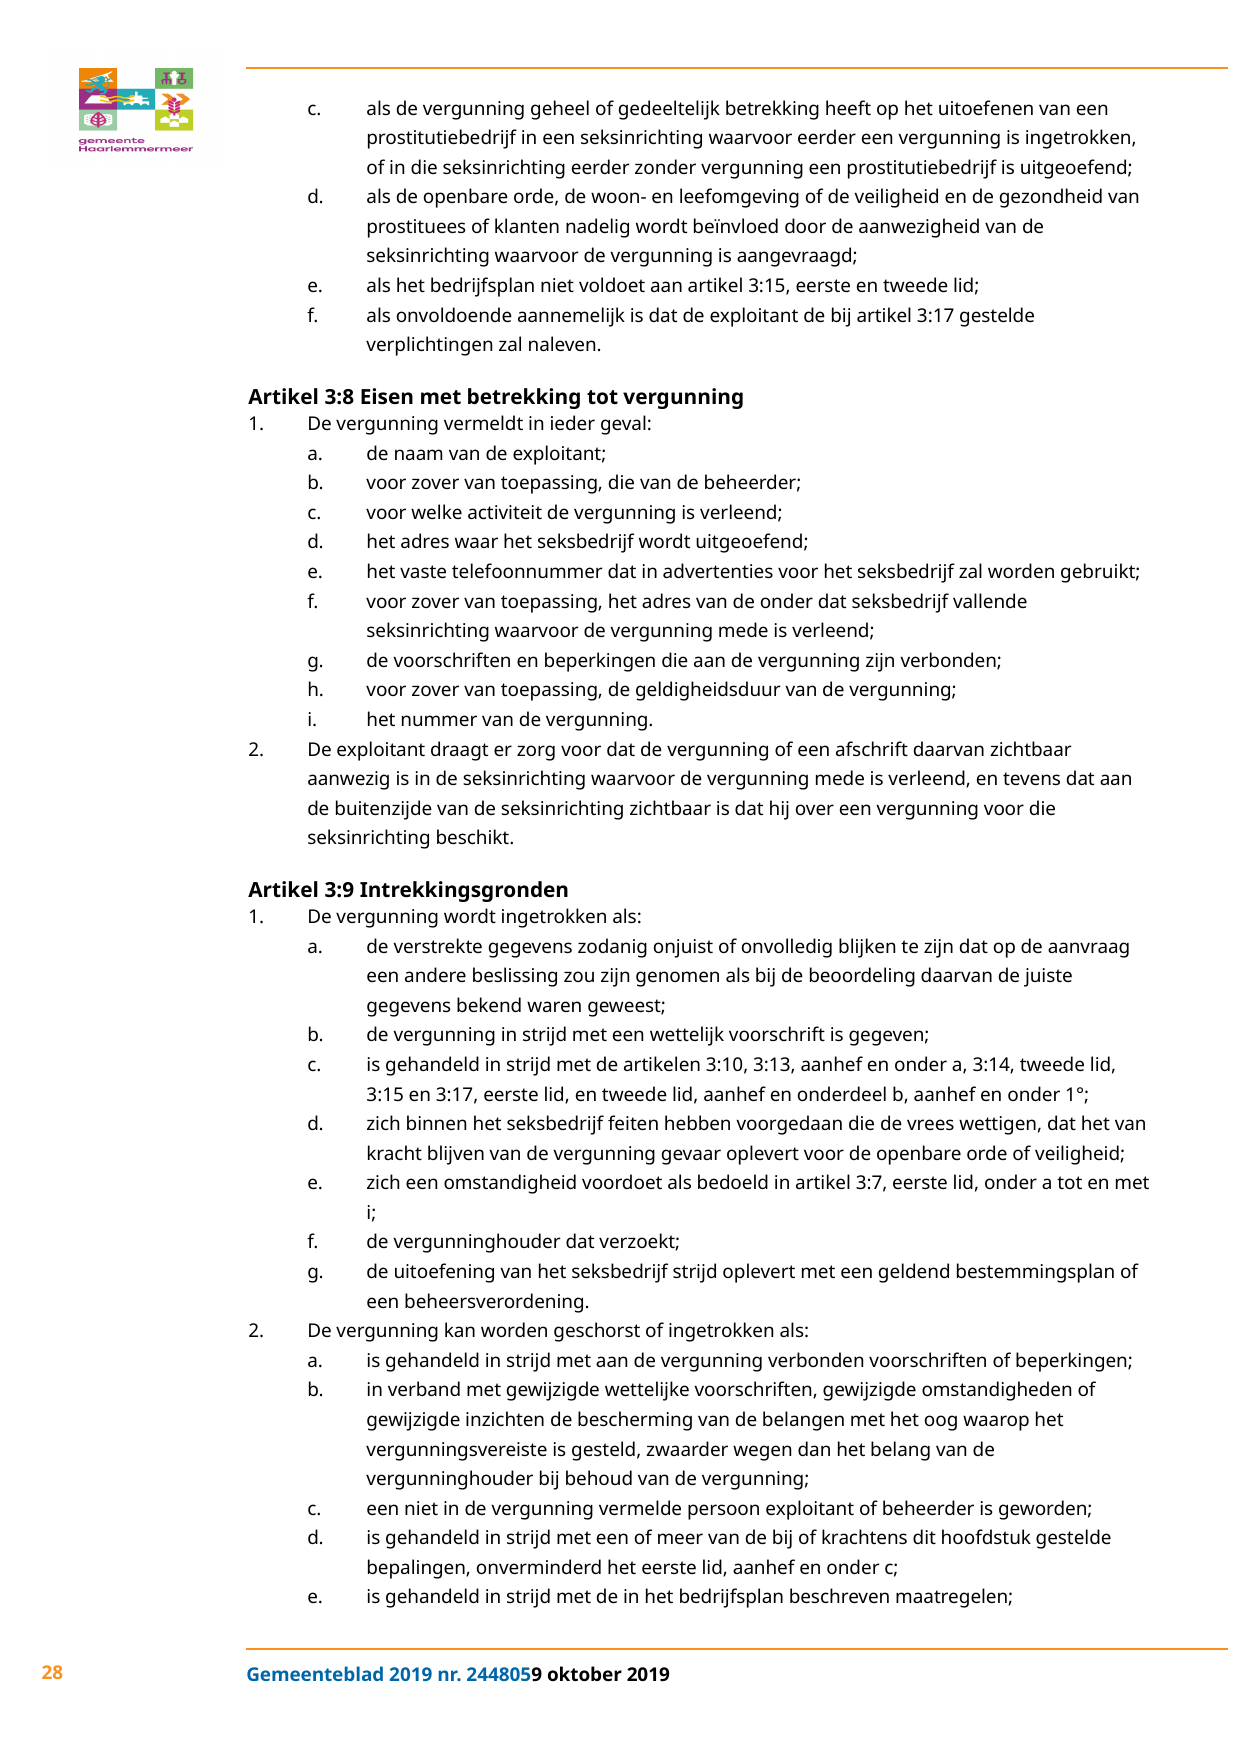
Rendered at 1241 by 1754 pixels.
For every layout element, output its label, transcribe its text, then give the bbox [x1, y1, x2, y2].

list is gehandeld in strijd met een of meer van de bij of krachtens dit hoofdstuk gestelde bepalingen, onverminderd het eerste lid, aanhef en onder c; [307, 1524, 1152, 1580]
list de uitoefening van het seksbedrijf strijd oplevert met een geldend bestemmingsplan of een beheersverordening. [307, 1258, 1152, 1314]
list voor zover van toepassing, het adres van de onder dat seksbedrijf vallende seksinrichting waarvoor de vergunning mede is verleend; [307, 588, 1152, 643]
text Artikel 3:8 Eisen met betrekking tot vergunning [248, 382, 1152, 410]
list is gehandeld in strijd met de in het bedrijfsplan beschreven maatregelen; [307, 1584, 1152, 1609]
list voor zover van toepassing, die van de beheerder; [307, 469, 1152, 495]
list het vaste telefoonnummer dat in advertenties voor het seksbedrijf zal worden gebruikt; [307, 558, 1152, 584]
list De vergunning wordt ingetrokken als: [248, 903, 1152, 929]
list de vergunning in strijd met een wettelijk voorschrift is gegeven; [307, 1022, 1152, 1047]
picture [41, 47, 231, 172]
list De vergunning kan worden geschorst of ingetrokken als: [248, 1317, 1152, 1343]
list in verband met gewijzigde wettelijke voorschriften, gewijzigde omstandigheden of gewijzigde inzichten de bescherming van de belangen met het oog waarop het vergunningsvereiste is gesteld, zwaarder wegen dan het belang van de vergunninghouder bij behoud van de vergunning; [307, 1377, 1152, 1491]
text Artikel 3:9 Intrekkingsgronden [248, 875, 1152, 903]
list is gehandeld in strijd met de artikelen 3:10, 3:13, aanhef en onder a, 3:14, tweede lid, 3:15 en 3:17, eerste lid, en tweede lid, aanhef en onderdeel b, aanhef en onder 1°; [307, 1051, 1152, 1107]
list is gehandeld in strijd met aan de vergunning verbonden voorschriften of beperkingen; [307, 1347, 1152, 1373]
list De exploitant draagt er zorg voor dat de vergunning of een afschrift daarvan zichtbaar aanwezig is in de seksinrichting waarvoor de vergunning mede is verleend, en tevens dat aan de buitenzijde van de seksinrichting zichtbaar is dat hij over een vergunning voor die seksinrichting beschikt. [248, 736, 1152, 850]
list De vergunning vermeldt in ieder geval: [248, 410, 1152, 436]
list als onvoldoende aannemelijk is dat de exploitant de bij artikel 3:17 gestelde verplichtingen zal naleven. [307, 302, 1152, 357]
list als het bedrijfsplan niet voldoet aan artikel 3:15, eerste en tweede lid; [307, 272, 1152, 298]
list als de vergunning geheel of gedeeltelijk betrekking heeft op het uitoefenen van een prostitutiebedrijf in een seksinrichting waarvoor eerder een vergunning is ingetrokken, of in die seksinrichting eerder zonder vergunning een prostitutiebedrijf is uitgeoefend; [307, 95, 1152, 180]
list de verstrekte gegevens zodanig onjuist of onvolledig blijken te zijn dat op de aanvraag een andere beslissing zou zijn genomen als bij de beoordeling daarvan de juiste gegevens bekend waren geweest; [307, 933, 1152, 1018]
list voor welke activiteit de vergunning is verleend; [307, 499, 1152, 525]
list als de openbare orde, de woon- en leefomgeving of de veiligheid en de gezondheid van prostituees of klanten nadelig wordt beïnvloed door de aanwezigheid van de seksinrichting waarvoor de vergunning is aangevraagd; [307, 183, 1152, 268]
list een niet in de vergunning vermelde persoon exploitant of beheerder is geworden; [307, 1495, 1152, 1521]
list het adres waar het seksbedrijf wordt uitgeoefend; [307, 529, 1152, 554]
list de voorschriften en beperkingen die aan de vergunning zijn verbonden; [307, 647, 1152, 673]
list voor zover van toepassing, de geldigheidsduur van de vergunning; [307, 677, 1152, 702]
list zich een omstandigheid voordoet als bedoeld in artikel 3:7, eerste lid, onder a tot en met i; [307, 1169, 1152, 1225]
list de naam van de exploitant; [307, 440, 1152, 466]
list het nummer van de vergunning. [307, 706, 1152, 732]
list de vergunninghouder dat verzoekt; [307, 1229, 1152, 1254]
list zich binnen het seksbedrijf feiten hebben voorgedaan die de vrees wettigen, dat het van kracht blijven van de vergunning gevaar oplevert voor de openbare orde of veiligheid; [307, 1110, 1152, 1166]
